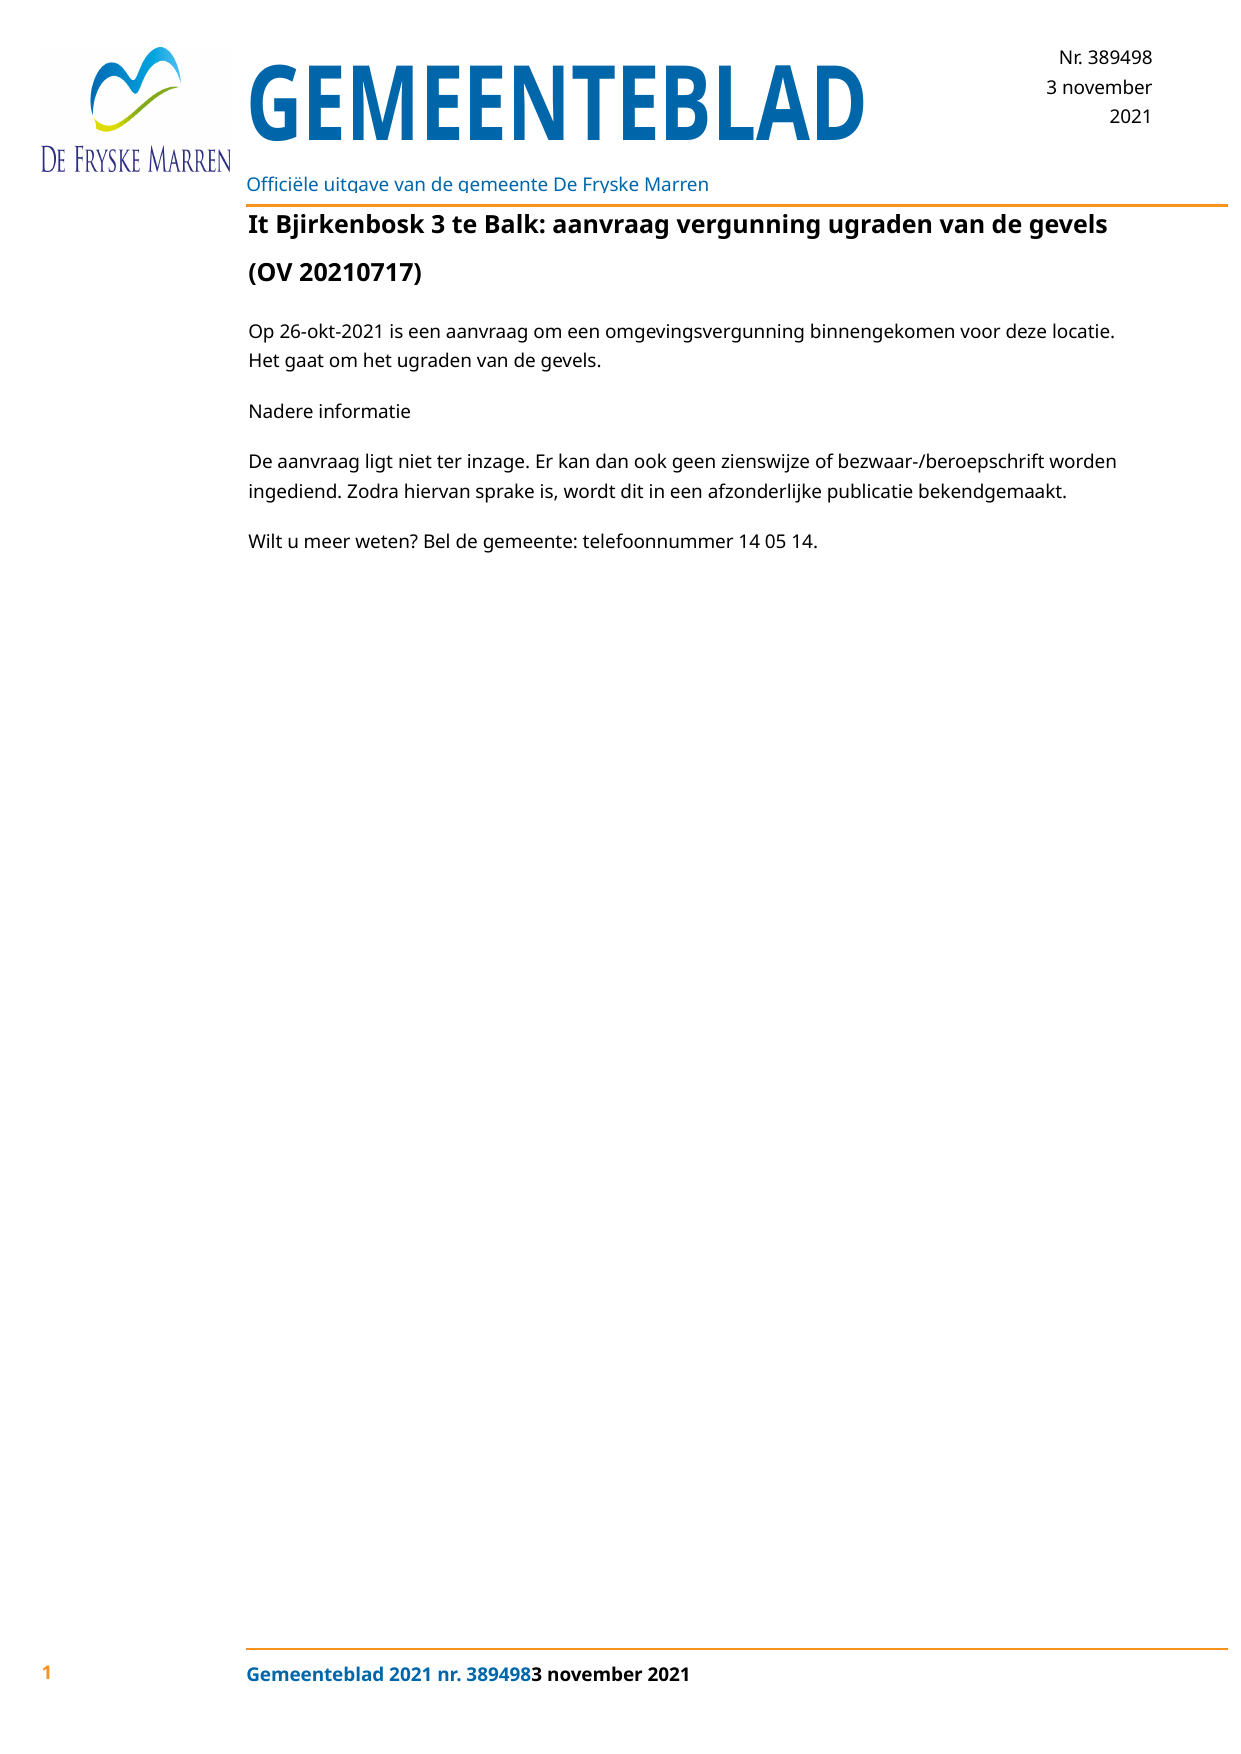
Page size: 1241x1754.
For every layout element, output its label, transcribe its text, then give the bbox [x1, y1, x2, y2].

picture [41, 47, 231, 172]
text De aanvraag ligt niet ter inzage. Er kan dan ook geen zienswijze of bezwaar-/beroepschrift worden ingediend. Zodra hiervan sprake is, wordt dit in een afzonderlijke publicatie bekendgemaakt. [248, 448, 1152, 504]
text Nadere informatie [248, 398, 1152, 424]
text Wilt u meer weten? Bel de gemeente: telefoonnummer 14 05 14. [248, 528, 1152, 554]
text Op 26-okt-2021 is een aanvraag om een omgevingsvergunning binnengekomen voor deze locatie. Het gaat om het ugraden van de gevels. [248, 318, 1152, 373]
text It Bjirkenbosk 3 te Balk: aanvraag vergunning ugraden van de gevels (OV 20210717) [248, 207, 1152, 288]
